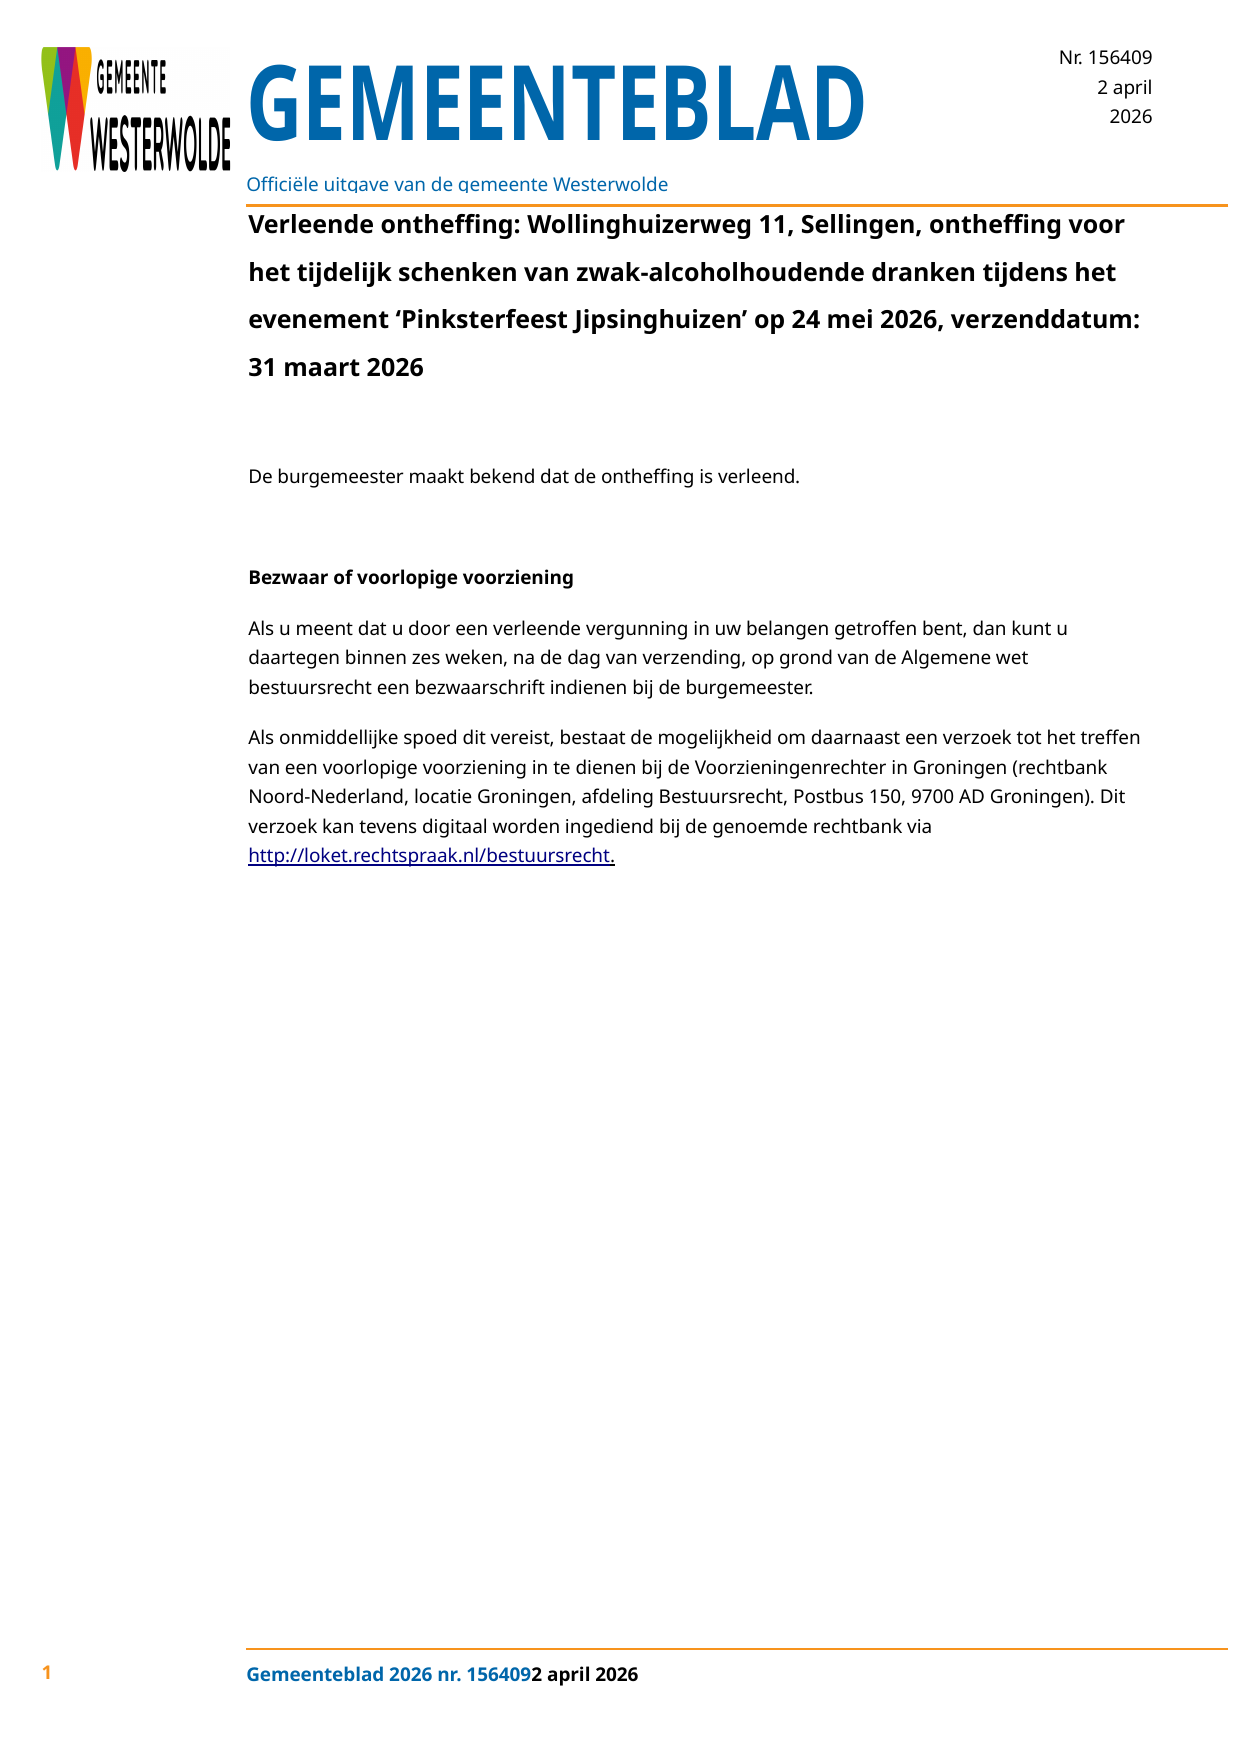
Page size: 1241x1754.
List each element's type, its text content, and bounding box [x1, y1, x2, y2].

text Verleende ontheffing: Wollinghuizerweg 11, Sellingen, ontheffing voor het tijdelijk schenken van zwak-alcoholhoudende dranken tijdens het evenement ‘Pinksterfeest Jipsinghuizen’ op 24 mei 2026, verzenddatum: 31 maart 2026 [248, 207, 1152, 384]
text Bezwaar of voorlopige voorziening [248, 564, 1152, 590]
text Als u meent dat u door een verleende vergunning in uw belangen getroffen bent, dan kunt u daartegen binnen zes weken, na de dag van verzending, op grond van de Algemene wet bestuursrecht een bezwaarschrift indienen bij de burgemeester. [248, 615, 1152, 700]
text De burgemeester maakt bekend dat de ontheffing is verleend. [248, 463, 1152, 489]
text Als onmiddellijke spoed dit vereist, bestaat de mogelijkheid om daarnaast een verzoek tot het treffen van een voorlopige voorziening in te dienen bij de Voorzieningenrechter in Groningen (rechtbank Noord-Nederland, locatie Groningen, afdeling Bestuursrecht, Postbus 150, 9700 AD Groningen). Dit verzoek kan tevens digitaal worden ingediend bij de genoemde rechtbank via http://loket.rechtspraak.nl/bestuursrecht. [248, 724, 1152, 868]
picture [41, 47, 231, 172]
